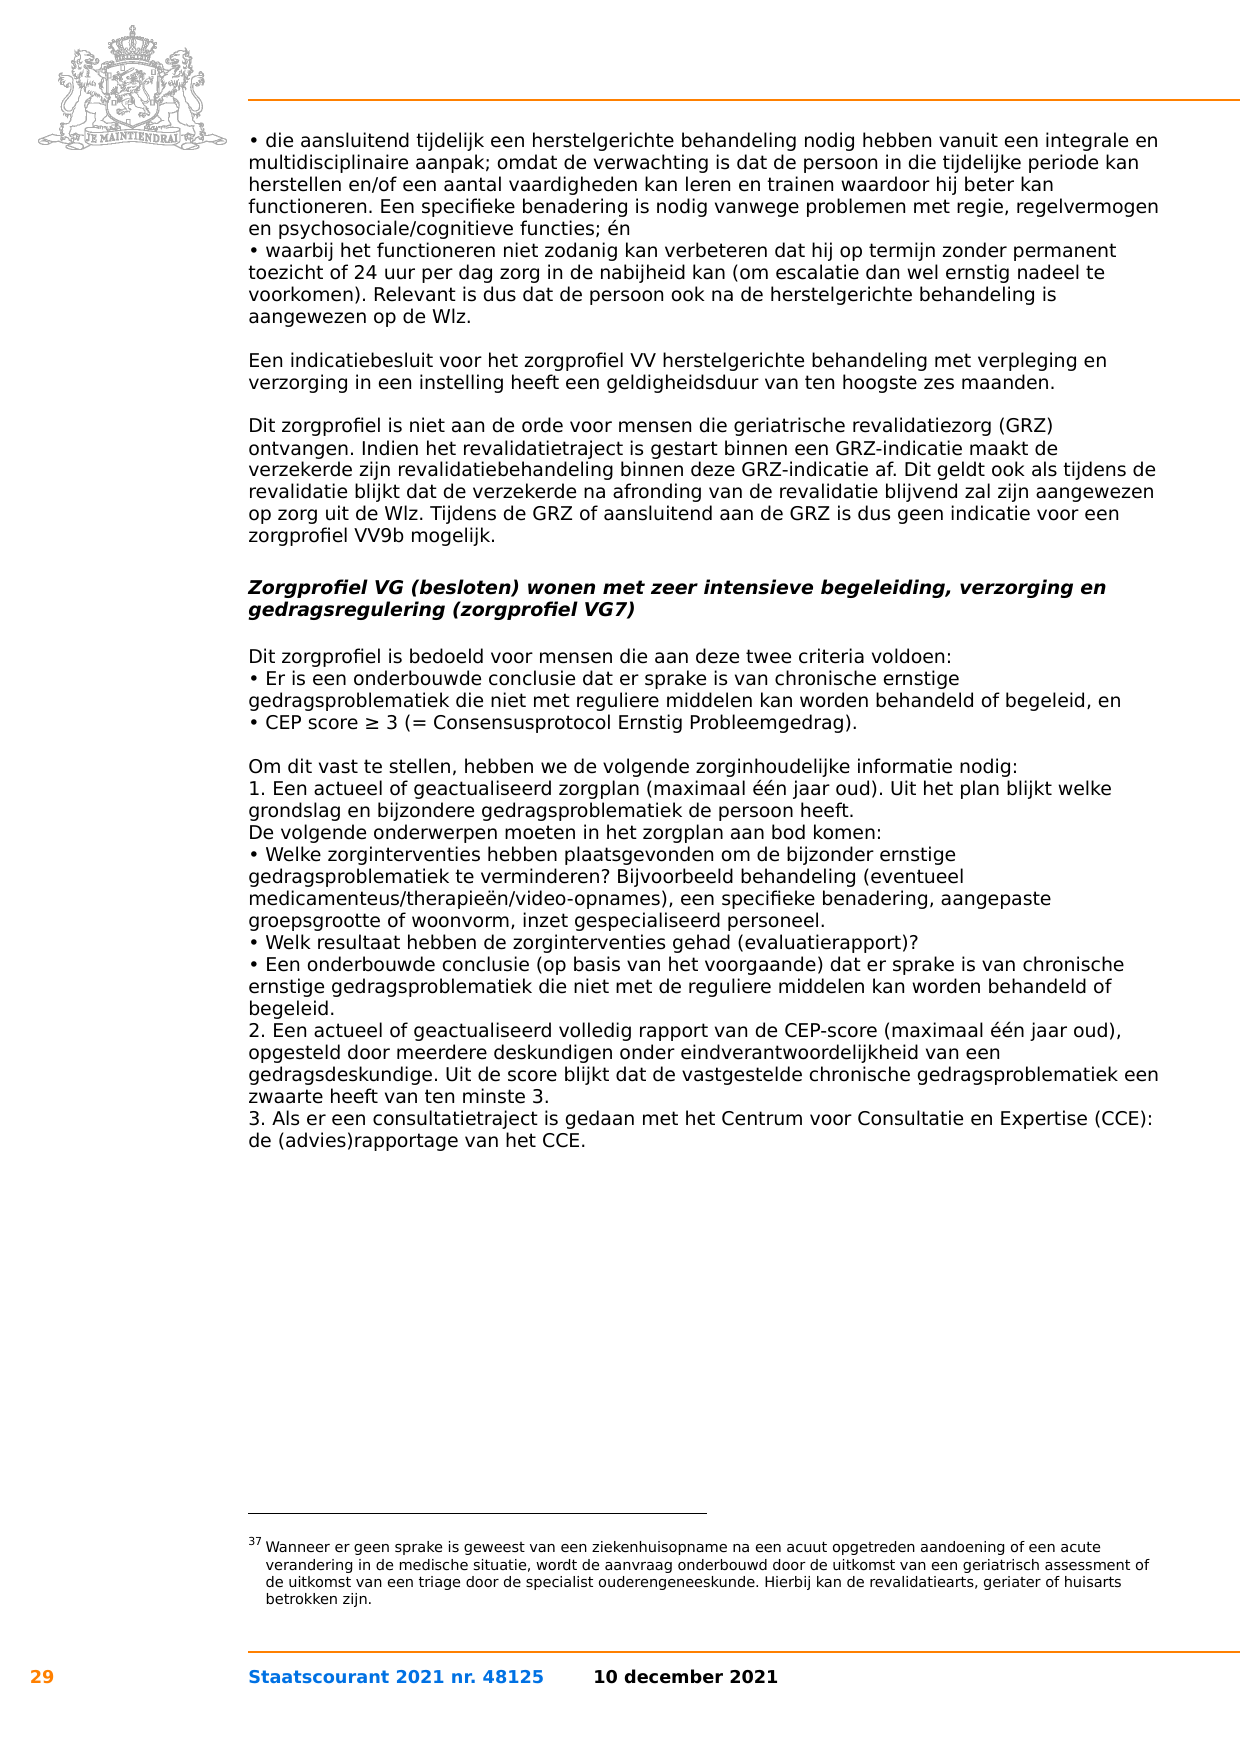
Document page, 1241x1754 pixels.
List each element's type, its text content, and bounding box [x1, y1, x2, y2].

text • CEP score ≥ 3 (= Consensusprotocol Ernstig Probleemgedrag). [248, 712, 1163, 734]
text 3. Als er een consultatietraject is gedaan met het Centrum voor Consultatie en Expertise (CCE): de (advies)rapportage van het CCE. [248, 1108, 1163, 1152]
text • die aansluitend tijdelijk een herstelgerichte behandeling nodig hebben vanuit een integrale en multidisciplinaire aanpak; omdat de verwachting is dat de persoon in die tijdelijke periode kan herstellen en/of een aantal vaardigheden kan leren en trainen waardoor hij beter kan functioneren. Een specifieke benadering is nodig vanwege problemen met regie, regelvermogen en psychosociale/cognitieve functies; én [248, 130, 1163, 240]
text • Een onderbouwde conclusie (op basis van het voorgaande) dat er sprake is van chronische ernstige gedragsproblematiek die niet met de reguliere middelen kan worden behandeld of begeleid. [248, 954, 1163, 1020]
text Een indicatiebesluit voor het zorgprofiel VV herstelgerichte behandeling met verpleging en verzorging in een instelling heeft een geldigheidsduur van ten hoogste zes maanden. [248, 349, 1163, 393]
text • Welk resultaat hebben de zorginterventies gehad (evaluatierapport)? [248, 932, 1163, 954]
text 2. Een actueel of geactualiseerd volledig rapport van de CEP-score (maximaal één jaar oud), opgesteld door meerdere deskundigen onder eindverantwoordelijkheid van een gedragsdeskundige. Uit de score blijkt dat de vastgestelde chronische gedragsproblematiek een zwaarte heeft van ten minste 3. [248, 1020, 1163, 1108]
picture [38, 25, 227, 150]
text • Er is een onderbouwde conclusie dat er sprake is van chronische ernstige gedragsproblematiek die niet met reguliere middelen kan worden behandeld of begeleid, en [248, 668, 1163, 712]
text Wanneer er geen sprake is geweest van een ziekenhuisopname na een acuut opgetreden aandoening of een acute verandering in de medische situatie, wordt de aanvraag onderbouwd door de uitkomst van een geriatrisch assessment of de uitkomst van een triage door de specialist ouderengeneeskunde. Hierbij kan de revalidatiearts, geriater of huisarts betrokken zijn. [248, 1535, 1163, 1608]
text Dit zorgprofiel is niet aan de orde voor mensen die geriatrische revalidatiezorg (GRZ) ontvangen. Indien het revalidatietraject is gestart binnen een GRZ-indicatie maakt de verzekerde zijn revalidatiebehandeling binnen deze GRZ-indicatie af. Dit geldt ook als tijdens de revalidatie blijkt dat de verzekerde na afronding van de revalidatie blijvend zal zijn aangewezen op zorg uit de Wlz. Tijdens de GRZ of aansluitend aan de GRZ is dus geen indicatie voor een zorgprofiel VV9b mogelijk. [248, 415, 1163, 547]
text Om dit vast te stellen, hebben we de volgende zorginhoudelijke informatie nodig: [248, 756, 1163, 778]
text De volgende onderwerpen moeten in het zorgplan aan bod komen: [248, 822, 1163, 844]
text 1. Een actueel of geactualiseerd zorgplan (maximaal één jaar oud). Uit het plan blijkt welke grondslag en bijzondere gedragsproblematiek de persoon heeft. [248, 778, 1163, 822]
text • Welke zorginterventies hebben plaatsgevonden om de bijzonder ernstige gedragsproblematiek te verminderen? Bijvoorbeeld behandeling (eventueel medicamenteus/therapieën/video-opnames), een specifieke benadering, aangepaste groepsgrootte of woonvorm, inzet gespecialiseerd personeel. [248, 844, 1163, 932]
subtitle Zorgprofiel VG (besloten) wonen met zeer intensieve begeleiding, verzorging en gedragsregulering (zorgprofiel VG7) [248, 577, 1163, 621]
text Dit zorgprofiel is bedoeld voor mensen die aan deze twee criteria voldoen: [248, 646, 1163, 668]
text • waarbij het functioneren niet zodanig kan verbeteren dat hij op termijn zonder permanent toezicht of 24 uur per dag zorg in de nabijheid kan (om escalatie dan wel ernstig nadeel te voorkomen). Relevant is dus dat de persoon ook na de herstelgerichte behandeling is aangewezen op de Wlz. [248, 240, 1163, 328]
